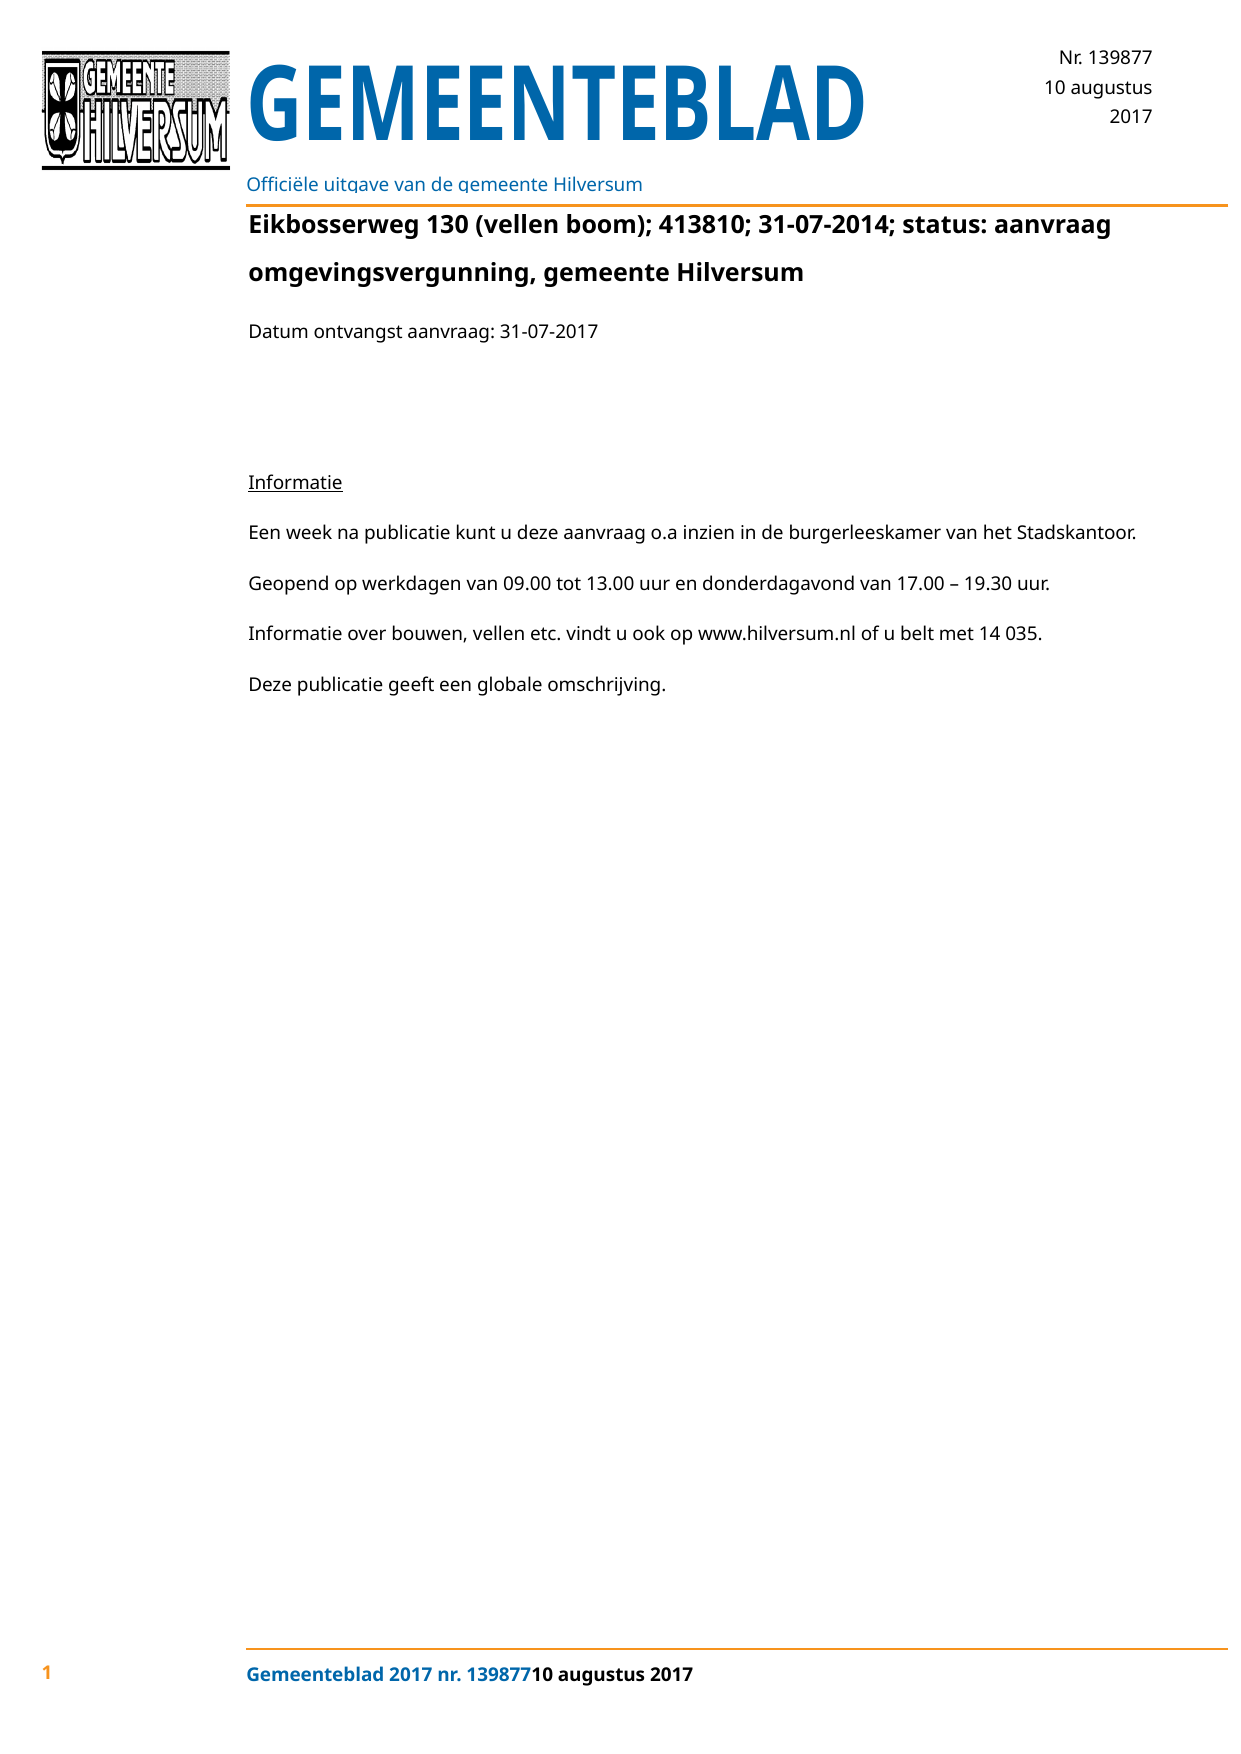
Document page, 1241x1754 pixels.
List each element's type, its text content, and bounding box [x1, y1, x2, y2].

text Eikbosserweg 130 (vellen boom); 413810; 31-07-2014; status: aanvraag omgevingsvergunning, gemeente Hilversum [248, 207, 1152, 288]
text Datum ontvangst aanvraag: 31-07-2017 [248, 318, 1152, 344]
text Informatie over bouwen, vellen etc. vindt u ook op www.hilversum.nl of u belt met 14 035. [248, 620, 1152, 646]
text Deze publicatie geeft een globale omschrijving. [248, 671, 1152, 697]
text Geopend op werkdagen van 09.00 tot 13.00 uur en donderdagavond van 17.00 – 19.30 uur. [248, 570, 1152, 596]
picture [41, 47, 231, 172]
text Informatie [248, 469, 1152, 495]
text Een week na publicatie kunt u deze aanvraag o.a inzien in de burgerleeskamer van het Stadskantoor. [248, 519, 1152, 545]
